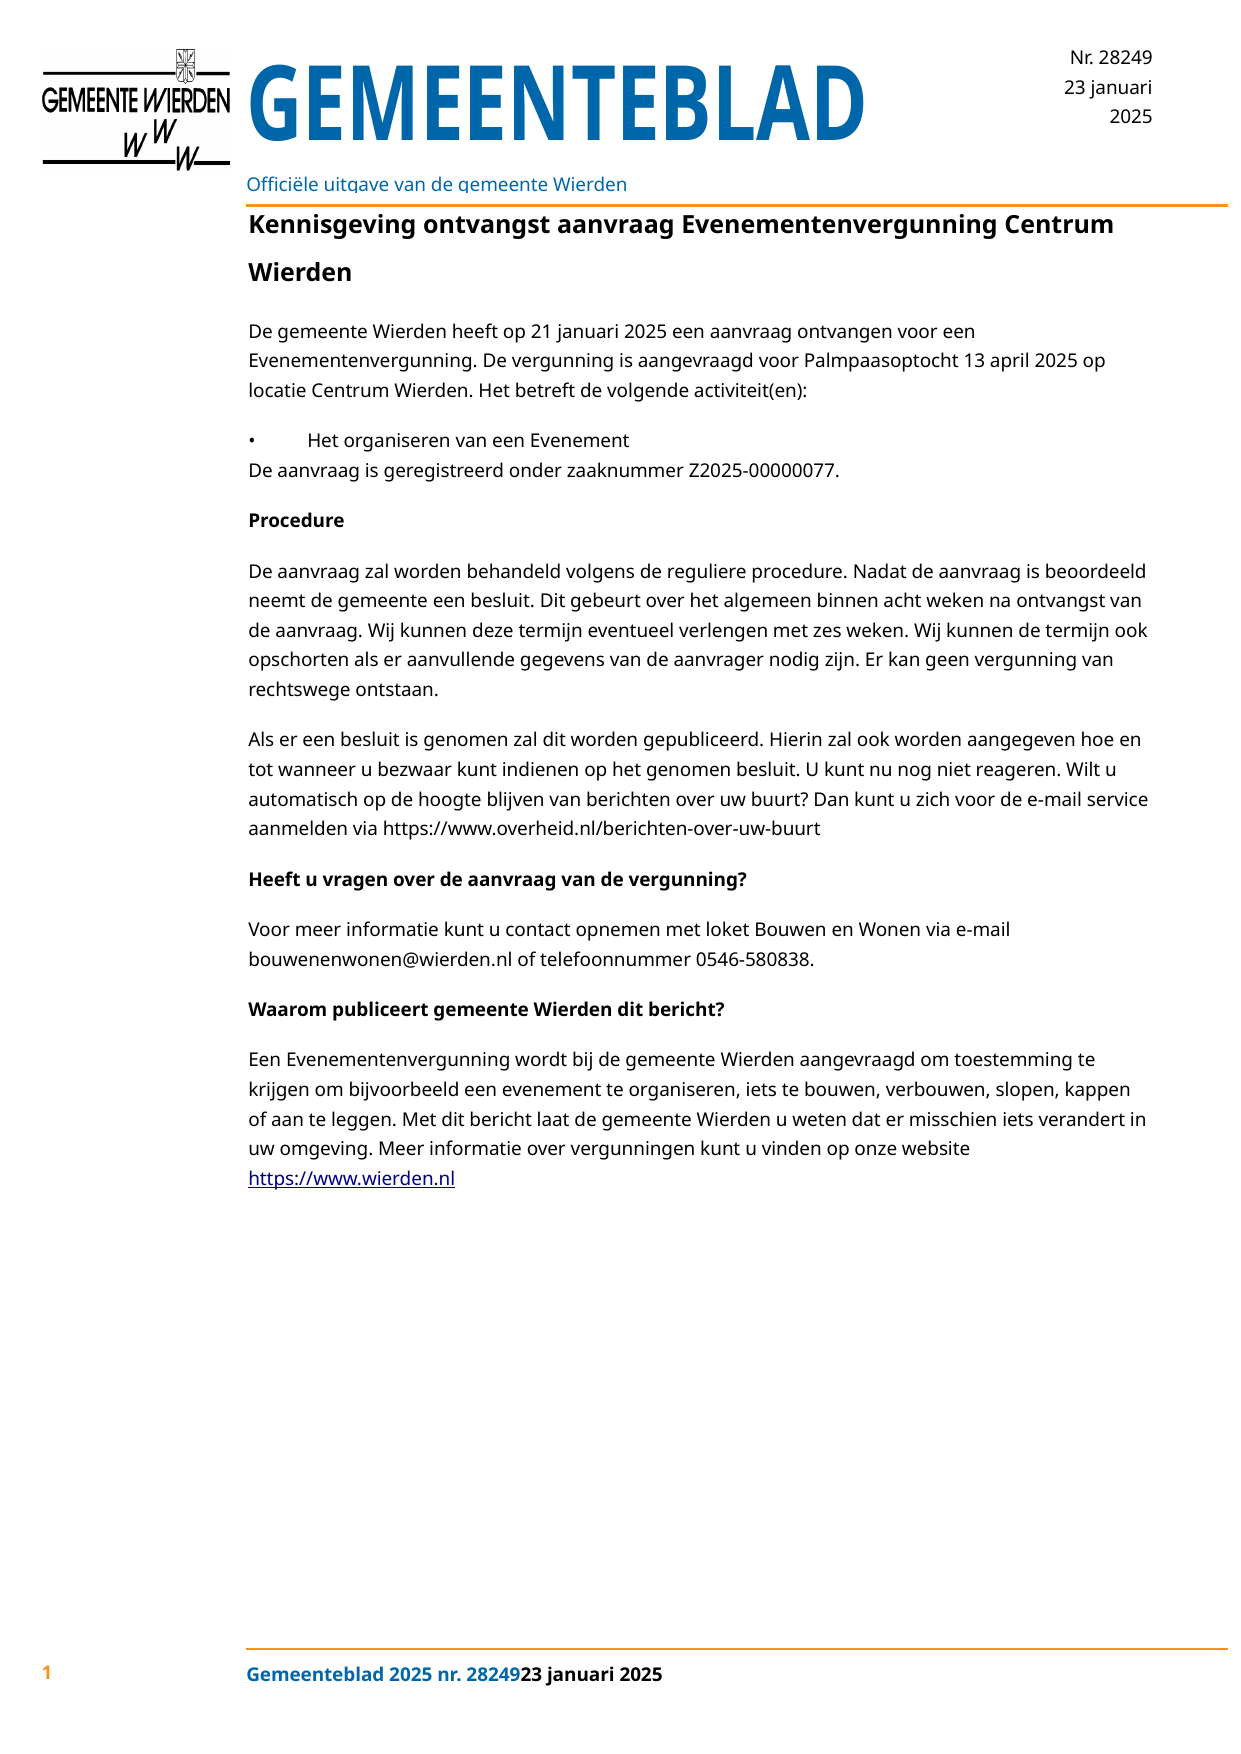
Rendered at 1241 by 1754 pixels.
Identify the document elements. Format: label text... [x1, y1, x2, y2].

text Waarom publiceert gemeente Wierden dit bericht? [248, 996, 1152, 1022]
picture [41, 47, 231, 172]
text Heeft u vragen over de aanvraag van de vergunning? [248, 866, 1152, 892]
text De aanvraag zal worden behandeld volgens de reguliere procedure. Nadat de aanvraag is beoordeeld neemt de gemeente een besluit. Dit gebeurt over het algemeen binnen acht weken na ontvangst van de aanvraag. Wij kunnen deze termijn eventueel verlengen met zes weken. Wij kunnen de termijn ook opschorten als er aanvullende gegevens van de aanvrager nodig zijn. Er kan geen vergunning van rechtswege ontstaan. [248, 558, 1152, 702]
text Als er een besluit is genomen zal dit worden gepubliceerd. Hierin zal ook worden aangegeven hoe en tot wanneer u bezwaar kunt indienen op het genomen besluit. U kunt nu nog niet reageren. Wilt u automatisch op de hoogte blijven van berichten over uw buurt? Dan kunt u zich voor de e-mail service aanmelden via https://www.overheid.nl/berichten-over-uw-buurt [248, 727, 1152, 841]
text De aanvraag is geregistreerd onder zaaknummer Z2025-00000077. [248, 457, 1152, 483]
text Procedure [248, 507, 1152, 533]
text De gemeente Wierden heeft op 21 januari 2025 een aanvraag ontvangen voor een Evenementenvergunning. De vergunning is aangevraagd voor Palmpaasoptocht 13 april 2025 op locatie Centrum Wierden. Het betreft de volgende activiteit(en): [248, 318, 1152, 403]
text Een Evenementenvergunning wordt bij de gemeente Wierden aangevraagd om toestemming te krijgen om bijvoorbeeld een evenement te organiseren, iets te bouwen, verbouwen, slopen, kappen of aan te leggen. Met dit bericht laat de gemeente Wierden u weten dat er misschien iets verandert in uw omgeving. Meer informatie over vergunningen kunt u vinden op onze website https://www.wierden.nl [248, 1047, 1152, 1191]
text Kennisgeving ontvangst aanvraag Evenementenvergunning Centrum Wierden [248, 207, 1152, 288]
text Voor meer informatie kunt u contact opnemen met loket Bouwen en Wonen via e-mail bouwenenwonen@wierden.nl of telefoonnummer 0546-580838. [248, 916, 1152, 972]
list Het organiseren van een Evenement [248, 427, 1152, 453]
